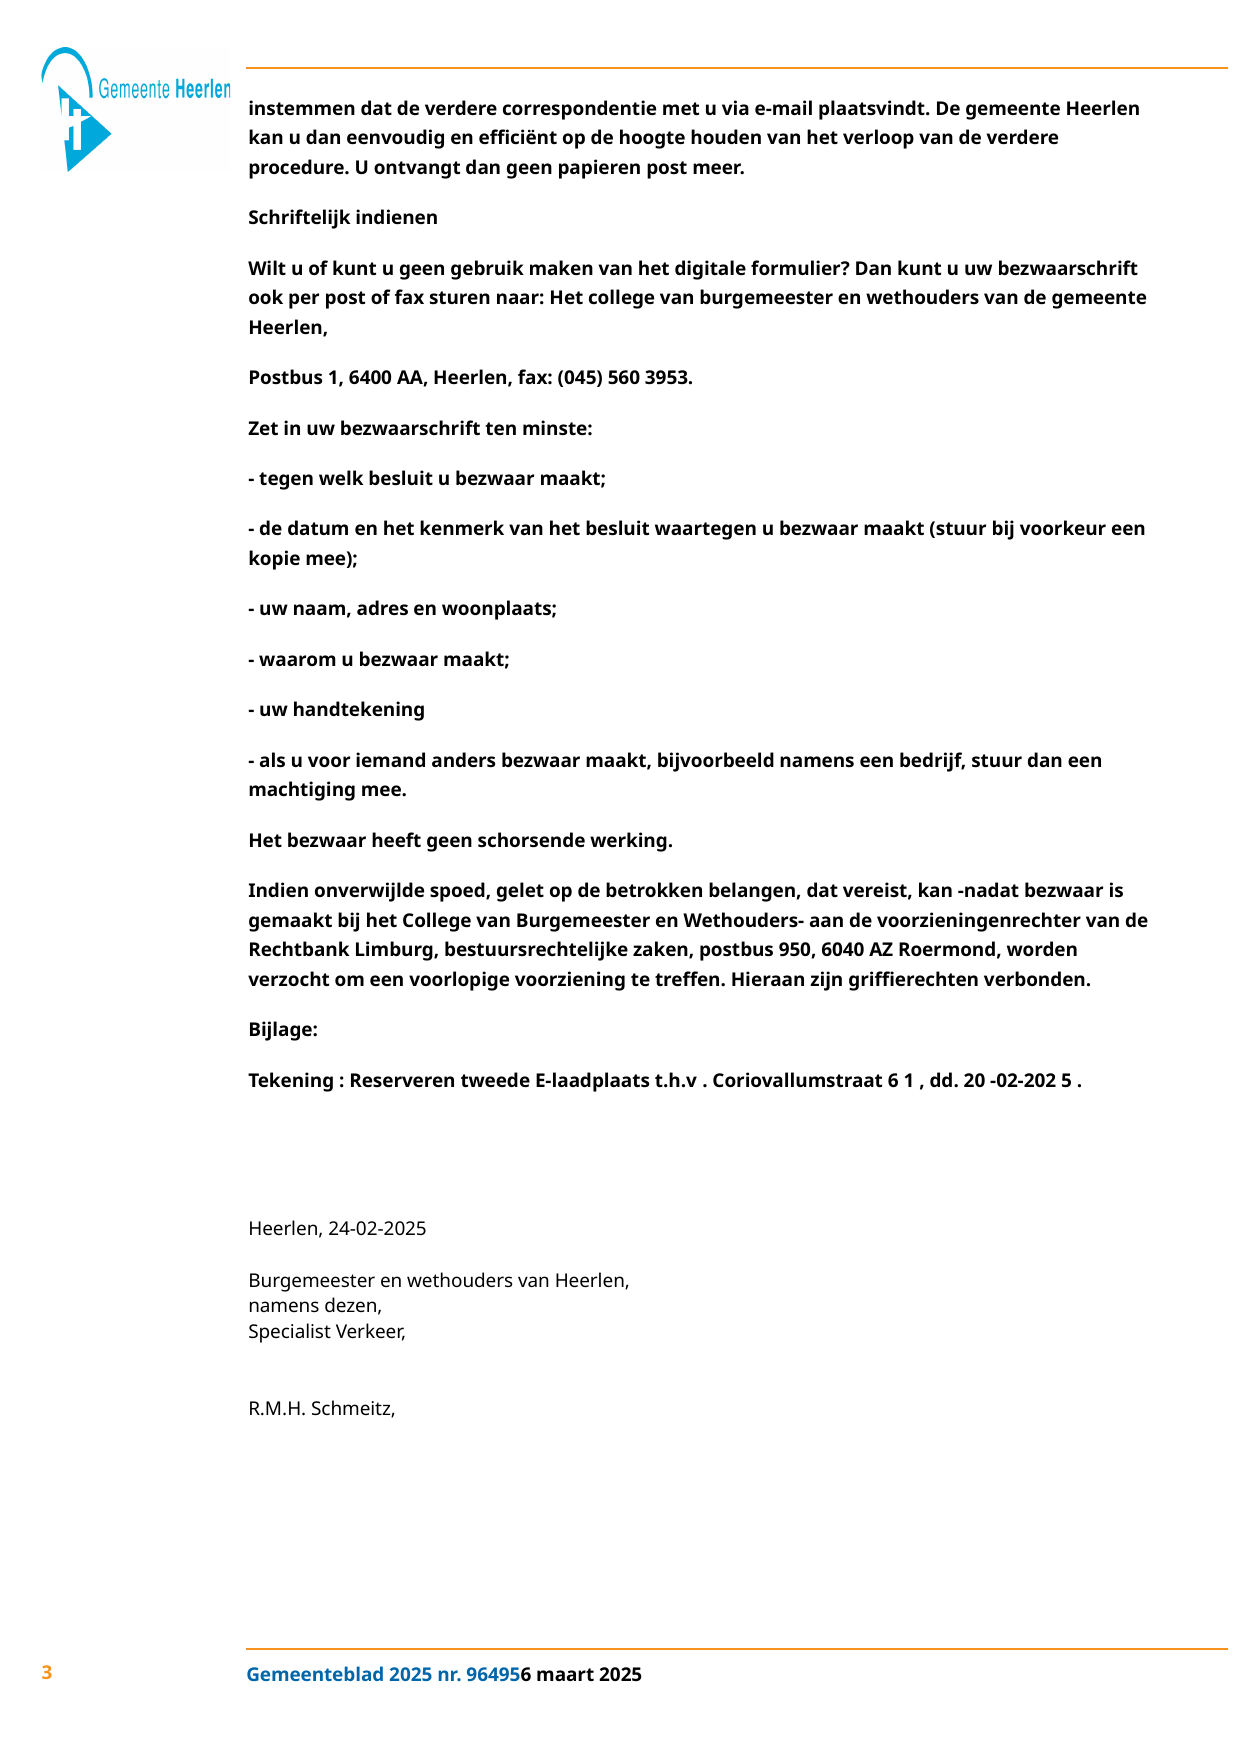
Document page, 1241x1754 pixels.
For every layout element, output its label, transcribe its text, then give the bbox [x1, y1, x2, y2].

text Indien onverwijlde spoed, gelet op de betrokken belangen, dat vereist, kan -nadat bezwaar is gemaakt bij het College van Burgemeester en Wethouders- aan de voorzieningenrechter van de Rechtbank Limburg, bestuursrechtelijke zaken, postbus 950, 6040 AZ Roermond, worden verzocht om een voorlopige voorziening te treffen. Hieraan zijn griffierechten verbonden. [248, 877, 1152, 992]
text - uw naam, adres en woonplaats; [248, 596, 1152, 621]
text Schriftelijk indienen [248, 204, 1152, 230]
text Bijlage: [248, 1016, 1152, 1042]
text - uw handtekening [248, 696, 1152, 722]
text - als u voor iemand anders bezwaar maakt, bijvoorbeeld namens een bedrijf, stuur dan een machtiging mee. [248, 747, 1152, 802]
picture [41, 47, 231, 172]
text Specialist Verkeer, [248, 1318, 1152, 1344]
text Wilt u of kunt u geen gebruik maken van het digitale formulier? Dan kunt u uw bezwaarschrift ook per post of fax sturen naar: Het college van burgemeester en wethouders van de gemeente Heerlen, [248, 255, 1152, 340]
text Tekening : Reserveren tweede E-laadplaats t.h.v . Coriovallumstraat 6 1 , dd. 20 -02-202 5 . [248, 1067, 1152, 1093]
text Het bezwaar heeft geen schorsende werking. [248, 827, 1152, 853]
text Burgemeester en wethouders van Heerlen, [248, 1267, 1152, 1293]
text - waarom u bezwaar maakt; [248, 646, 1152, 672]
text - de datum en het kenmerk van het besluit waartegen u bezwaar maakt (stuur bij voorkeur een kopie mee); [248, 516, 1152, 571]
text instemmen dat de verdere correspondentie met u via e-mail plaatsvindt. De gemeente Heerlen kan u dan eenvoudig en efficiënt op de hoogte houden van het verloop van de verdere procedure. U ontvangt dan geen papieren post meer. [248, 95, 1152, 180]
text R.M.H. Schmeitz, [248, 1396, 1152, 1421]
text Zet in uw bezwaarschrift ten minste: [248, 415, 1152, 441]
text - tegen welk besluit u bezwaar maakt; [248, 465, 1152, 491]
text namens dezen, [248, 1293, 1152, 1318]
picture [41, 47, 59, 70]
text Heerlen, 24-02-2025 [248, 1216, 1152, 1241]
text Postbus 1, 6400 AA, Heerlen, fax: (045) 560 3953. [248, 364, 1152, 390]
